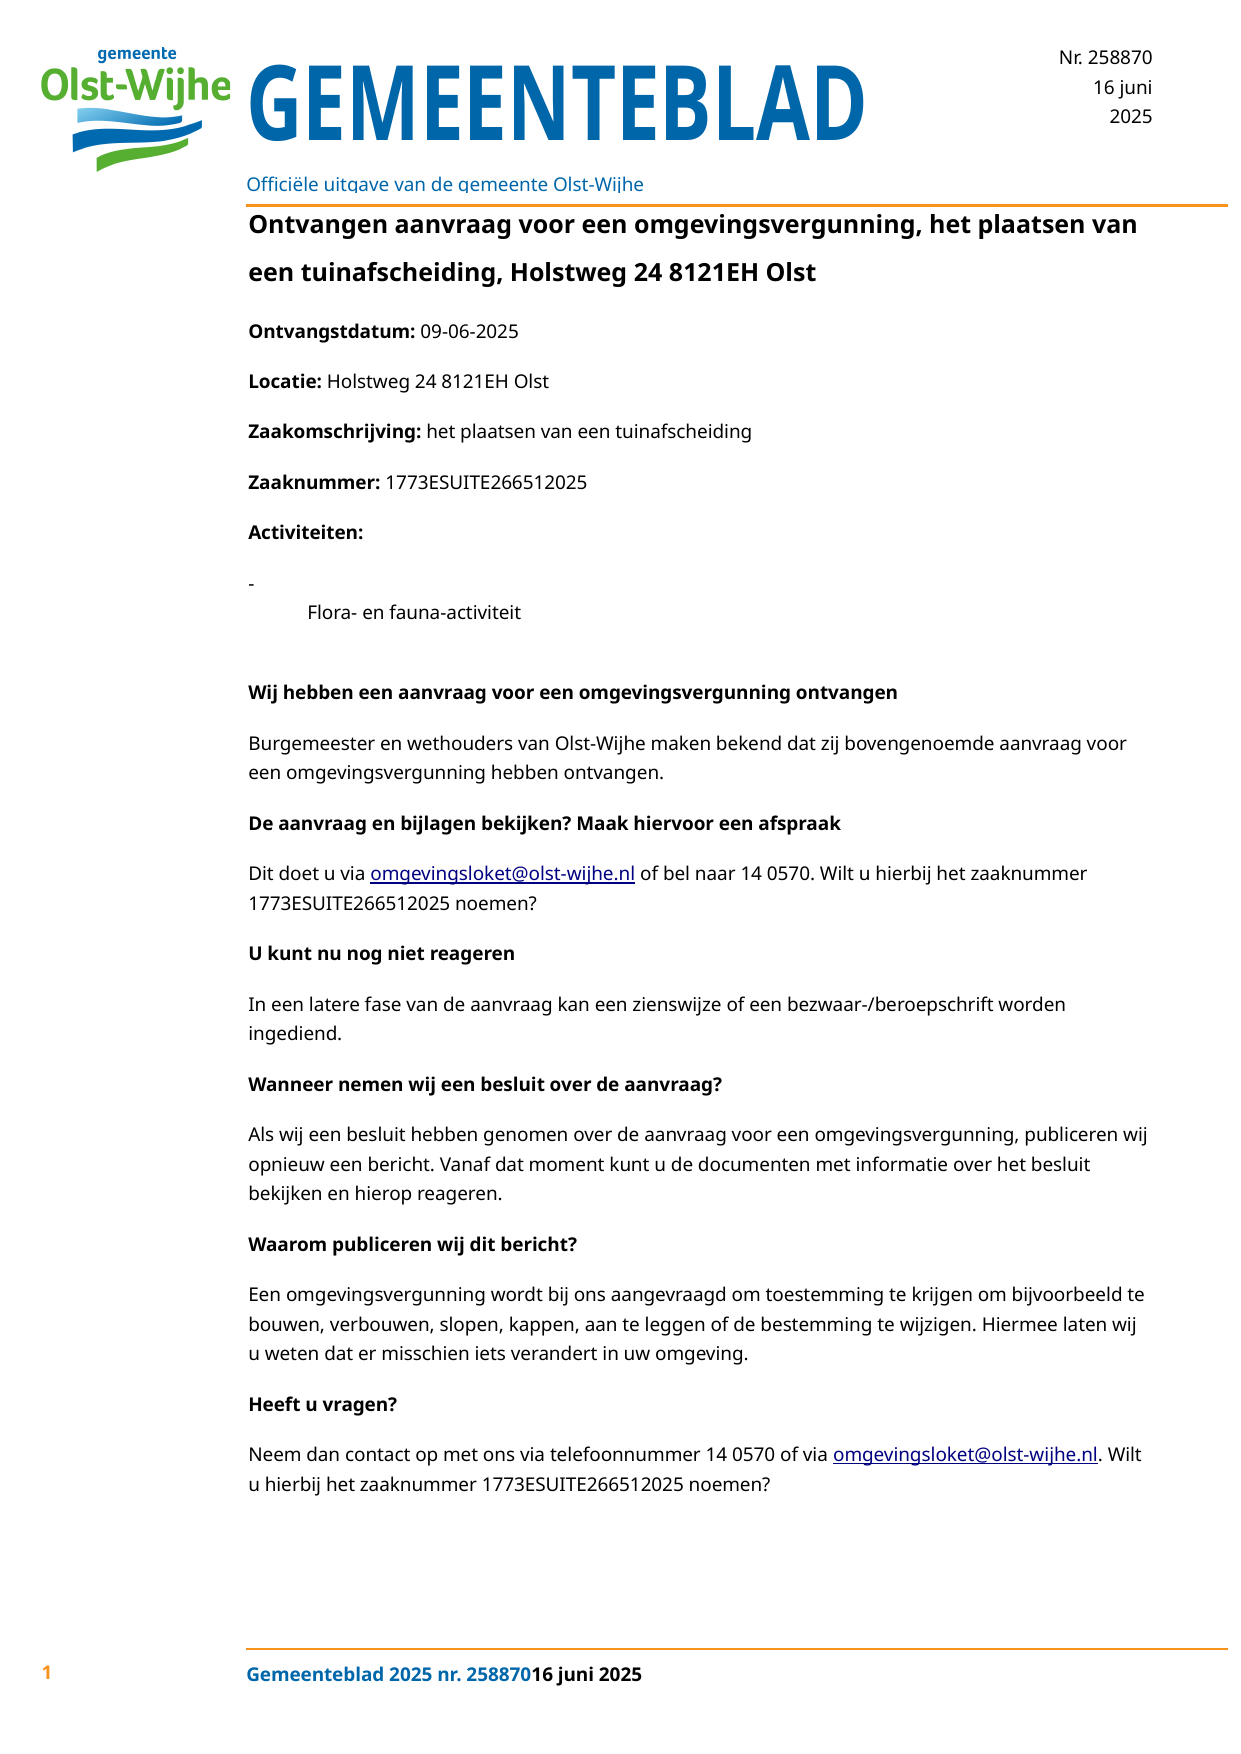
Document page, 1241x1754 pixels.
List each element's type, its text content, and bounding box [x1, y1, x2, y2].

text Zaaknummer: 1773ESUITE266512025 [248, 469, 1152, 495]
text In een latere fase van de aanvraag kan een zienswijze of een bezwaar-/beroepschrift worden ingediend. [248, 991, 1152, 1046]
text Ontvangen aanvraag voor een omgevingsvergunning, het plaatsen van een tuinafscheiding, Holstweg 24 8121EH Olst [248, 207, 1152, 288]
text Zaakomschrijving: het plaatsen van een tuinafscheiding [248, 419, 1152, 444]
text Dit doet u via omgevingsloket@olst-wijhe.nl of bel naar 14 0570. Wilt u hierbij het zaaknummer 1773ESUITE266512025 noemen? [248, 860, 1152, 916]
text Activiteiten: [248, 519, 1152, 545]
text Burgemeester en wethouders van Olst-Wijhe maken bekend dat zij bovengenoemde aanvraag voor een omgevingsvergunning hebben ontvangen. [248, 730, 1152, 785]
text Ontvangstdatum: 09-06-2025 [248, 318, 1152, 344]
text U kunt nu nog niet reageren [248, 940, 1152, 966]
text Een omgevingsvergunning wordt bij ons aangevraagd om toestemming te krijgen om bijvoorbeeld te bouwen, verbouwen, slopen, kappen, aan te leggen of de bestemming te wijzigen. Hiermee laten wij u weten dat er misschien iets verandert in uw omgeving. [248, 1281, 1152, 1366]
text Wanneer nemen wij een besluit over de aanvraag? [248, 1071, 1152, 1097]
text De aanvraag en bijlagen bekijken? Maak hiervoor een afspraak [248, 810, 1152, 836]
text Wij hebben een aanvraag voor een omgevingsvergunning ontvangen [248, 679, 1152, 705]
text Locatie: Holstweg 24 8121EH Olst [248, 368, 1152, 394]
text Waarom publiceren wij dit bericht? [248, 1231, 1152, 1257]
picture [41, 47, 231, 172]
text Heeft u vragen? [248, 1391, 1152, 1417]
text Als wij een besluit hebben genomen over de aanvraag voor een omgevingsvergunning, publiceren wij opnieuw een bericht. Vanaf dat moment kunt u de documenten met informatie over het besluit bekijken en hierop reageren. [248, 1121, 1152, 1206]
list Flora- en fauna-activiteit [248, 599, 1152, 625]
text Neem dan contact op met ons via telefoonnummer 14 0570 of via omgevingsloket@olst-wijhe.nl. Wilt u hierbij het zaaknummer 1773ESUITE266512025 noemen? [248, 1441, 1152, 1497]
